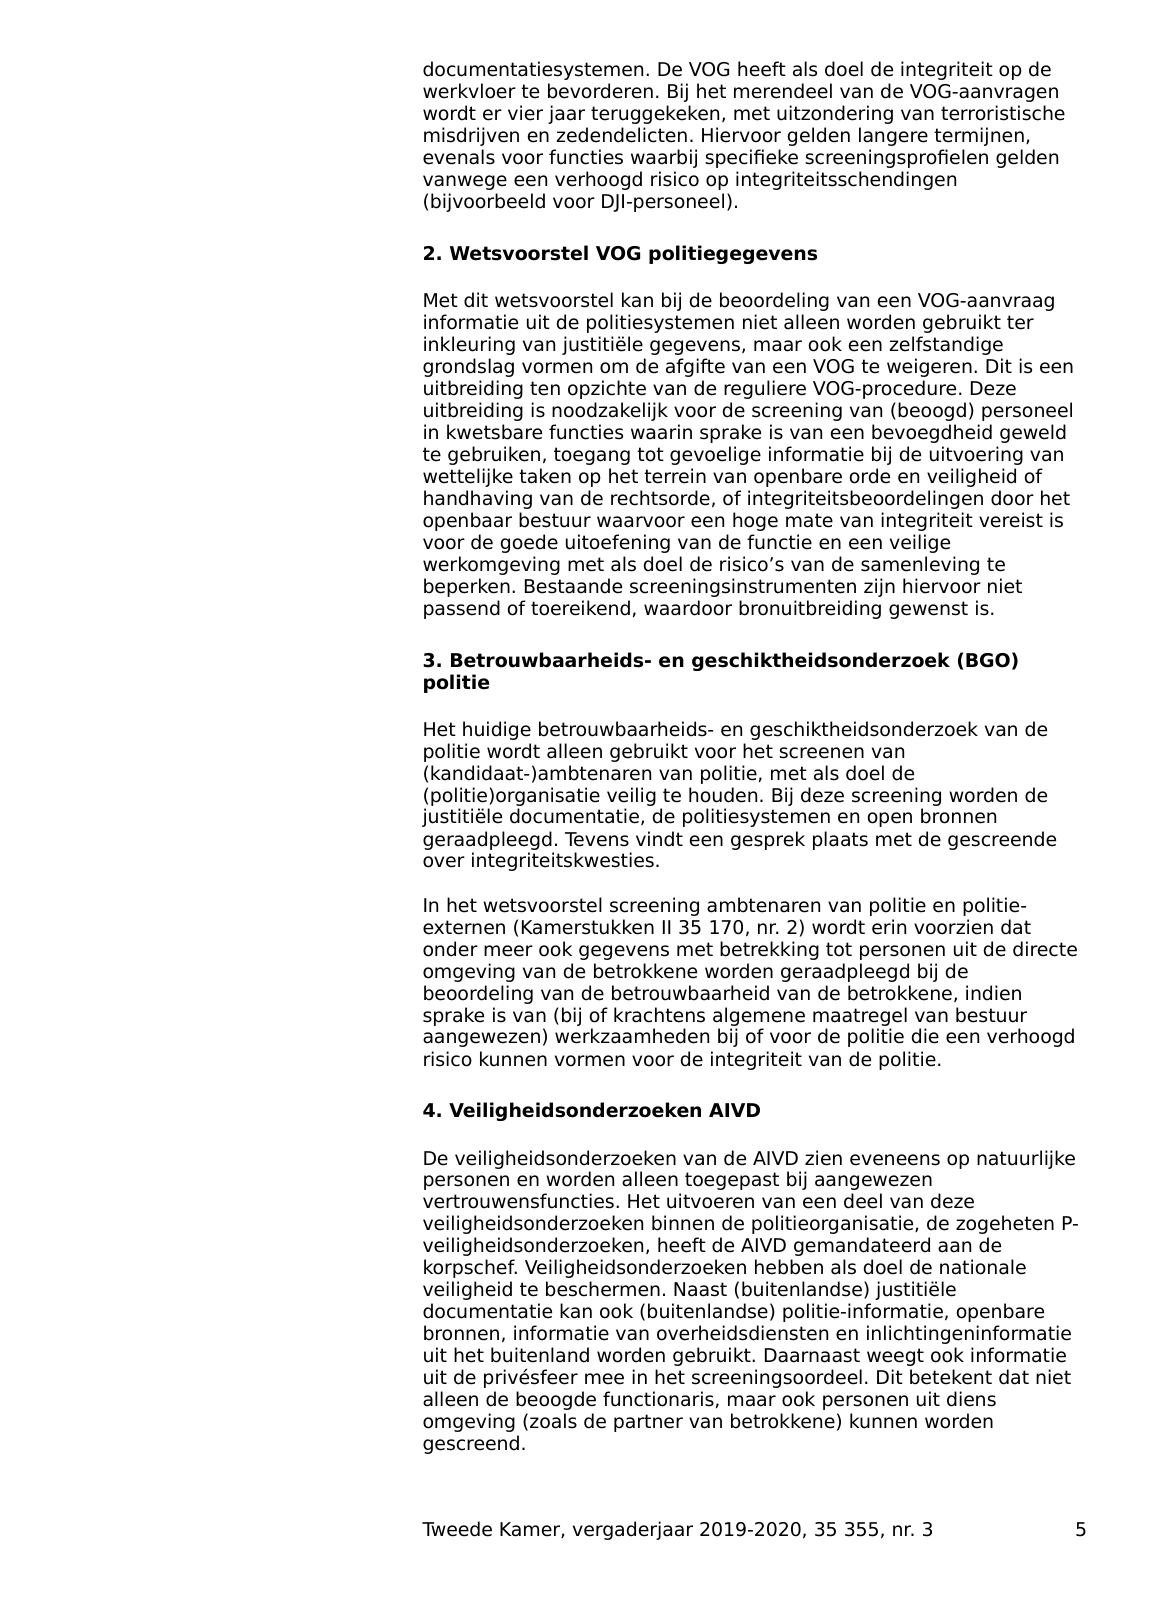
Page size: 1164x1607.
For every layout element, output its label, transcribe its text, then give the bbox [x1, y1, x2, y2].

text In het wetsvoorstel screening ambtenaren van politie en politie-externen (Kamerstukken II 35 170, nr. 2) wordt erin voorzien dat onder meer ook gegevens met betrekking tot personen uit de directe omgeving van de betrokkene worden geraadpleegd bij de beoordeling van de betrouwbaarheid van de betrokkene, indien sprake is van (bij of krachtens algemene maatregel van bestuur aangewezen) werkzaamheden bij of voor de politie die een verhoogd risico kunnen vormen voor de integriteit van de politie. [422, 894, 1087, 1070]
subtitle 2. Wetsvoorstel VOG politiegegevens [422, 243, 1087, 265]
text Het huidige betrouwbaarheids- en geschiktheidsonderzoek van de politie wordt alleen gebruikt voor het screenen van (kandidaat-)ambtenaren van politie, met als doel de (politie)organisatie veilig te houden. Bij deze screening worden de justitiële documentatie, de politiesystemen en open bronnen geraadpleegd. Tevens vindt een gesprek plaats met de gescreende over integriteitskwesties. [422, 718, 1087, 872]
subtitle 3. Betrouwbaarheids- en geschiktheidsonderzoek (BGO) politie [422, 649, 1087, 693]
text Met dit wetsvoorstel kan bij de beoordeling van een VOG-aanvraag informatie uit de politiesystemen niet alleen worden gebruikt ter inkleuring van justitiële gegevens, maar ook een zelfstandige grondslag vormen om de afgifte van een VOG te weigeren. Dit is een uitbreiding ten opzichte van de reguliere VOG-procedure. Deze uitbreiding is noodzakelijk voor de screening van (beoogd) personeel in kwetsbare functies waarin sprake is van een bevoegdheid geweld te gebruiken, toegang tot gevoelige informatie bij de uitvoering van wettelijke taken op het terrein van openbare orde en veiligheid of handhaving van de rechtsorde, of integriteitsbeoordelingen door het openbaar bestuur waarvoor een hoge mate van integriteit vereist is voor de goede uitoefening van de functie en een veilige werkomgeving met als doel de risico’s van de samenleving te beperken. Bestaande screeningsinstrumenten zijn hiervoor niet passend of toereikend, waardoor bronuitbreiding gewenst is. [422, 290, 1087, 619]
text documentatiesystemen. De VOG heeft als doel de integriteit op de werkvloer te bevorderen. Bij het merendeel van de VOG-aanvragen wordt er vier jaar teruggekeken, met uitzondering van terroristische misdrijven en zedendelicten. Hiervoor gelden langere termijnen, evenals voor functies waarbij specifieke screeningsprofielen gelden vanwege een verhoogd risico op integriteitsschendingen (bijvoorbeeld voor DJI-personeel). [422, 59, 1087, 213]
subtitle 4. Veiligheidsonderzoeken AIVD [422, 1100, 1087, 1122]
text De veiligheidsonderzoeken van de AIVD zien eveneens op natuurlijke personen en worden alleen toegepast bij aangewezen vertrouwensfuncties. Het uitvoeren van een deel van deze veiligheidsonderzoeken binnen de politieorganisatie, de zogeheten P-veiligheidsonderzoeken, heeft de AIVD gemandateerd aan de korpschef. Veiligheidsonderzoeken hebben als doel de nationale veiligheid te beschermen. Naast (buitenlandse) justitiële documentatie kan ook (buitenlandse) politie-informatie, openbare bronnen, informatie van overheidsdiensten en inlichtingeninformatie uit het buitenland worden gebruikt. Daarnaast weegt ook informatie uit de privésfeer mee in het screeningsoordeel. Dit betekent dat niet alleen de beoogde functionaris, maar ook personen uit diens omgeving (zoals de partner van betrokkene) kunnen worden gescreend. [422, 1147, 1087, 1455]
